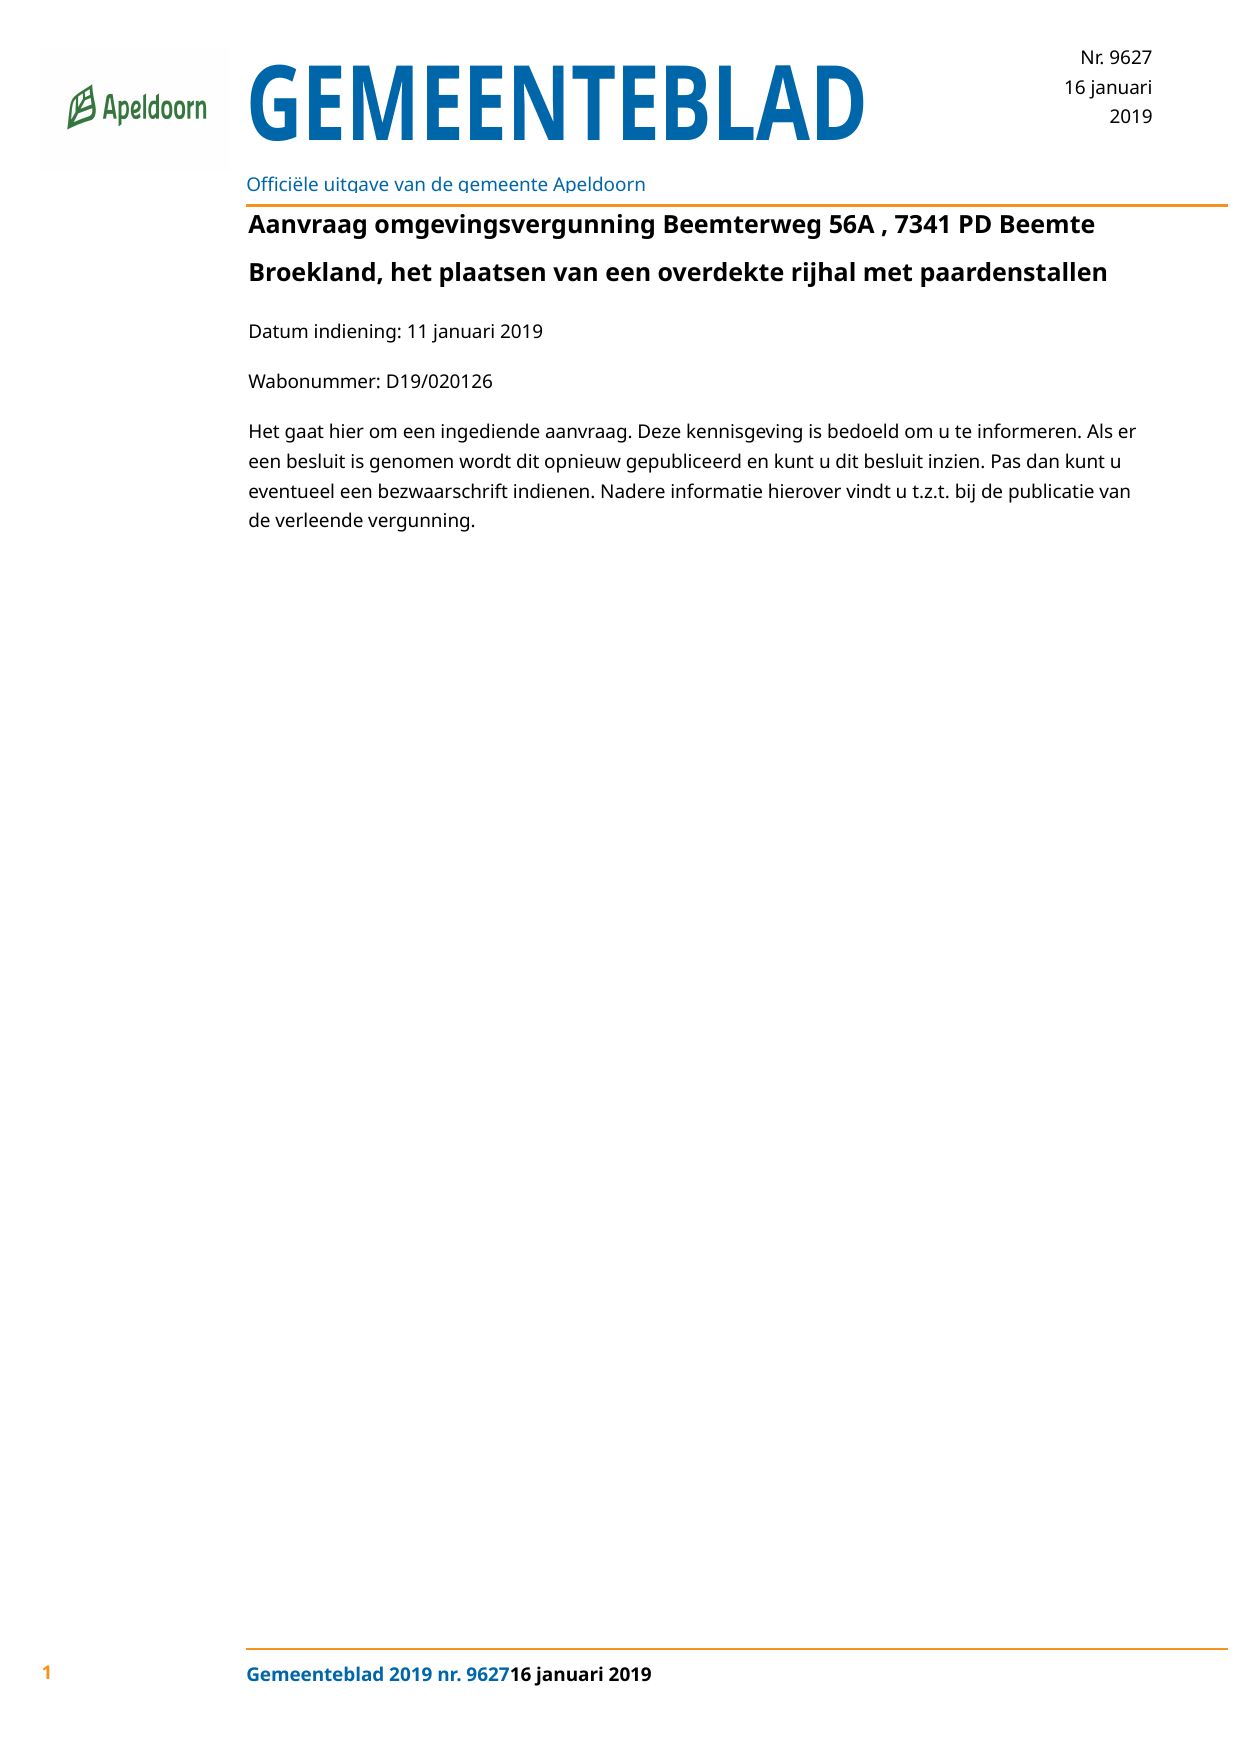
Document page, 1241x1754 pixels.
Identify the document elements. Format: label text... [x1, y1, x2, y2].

picture [41, 47, 231, 172]
text Wabonummer: D19/020126 [248, 368, 1152, 394]
text Datum indiening: 11 januari 2019 [248, 318, 1152, 344]
text Aanvraag omgevingsvergunning Beemterweg 56A , 7341 PD Beemte Broekland, het plaatsen van een overdekte rijhal met paardenstallen [248, 207, 1152, 288]
text Het gaat hier om een ingediende aanvraag. Deze kennisgeving is bedoeld om u te informeren. Als er een besluit is genomen wordt dit opnieuw gepubliceerd en kunt u dit besluit inzien. Pas dan kunt u eventueel een bezwaarschrift indienen. Nadere informatie hierover vindt u t.z.t. bij de publicatie van de verleende vergunning. [248, 419, 1152, 533]
